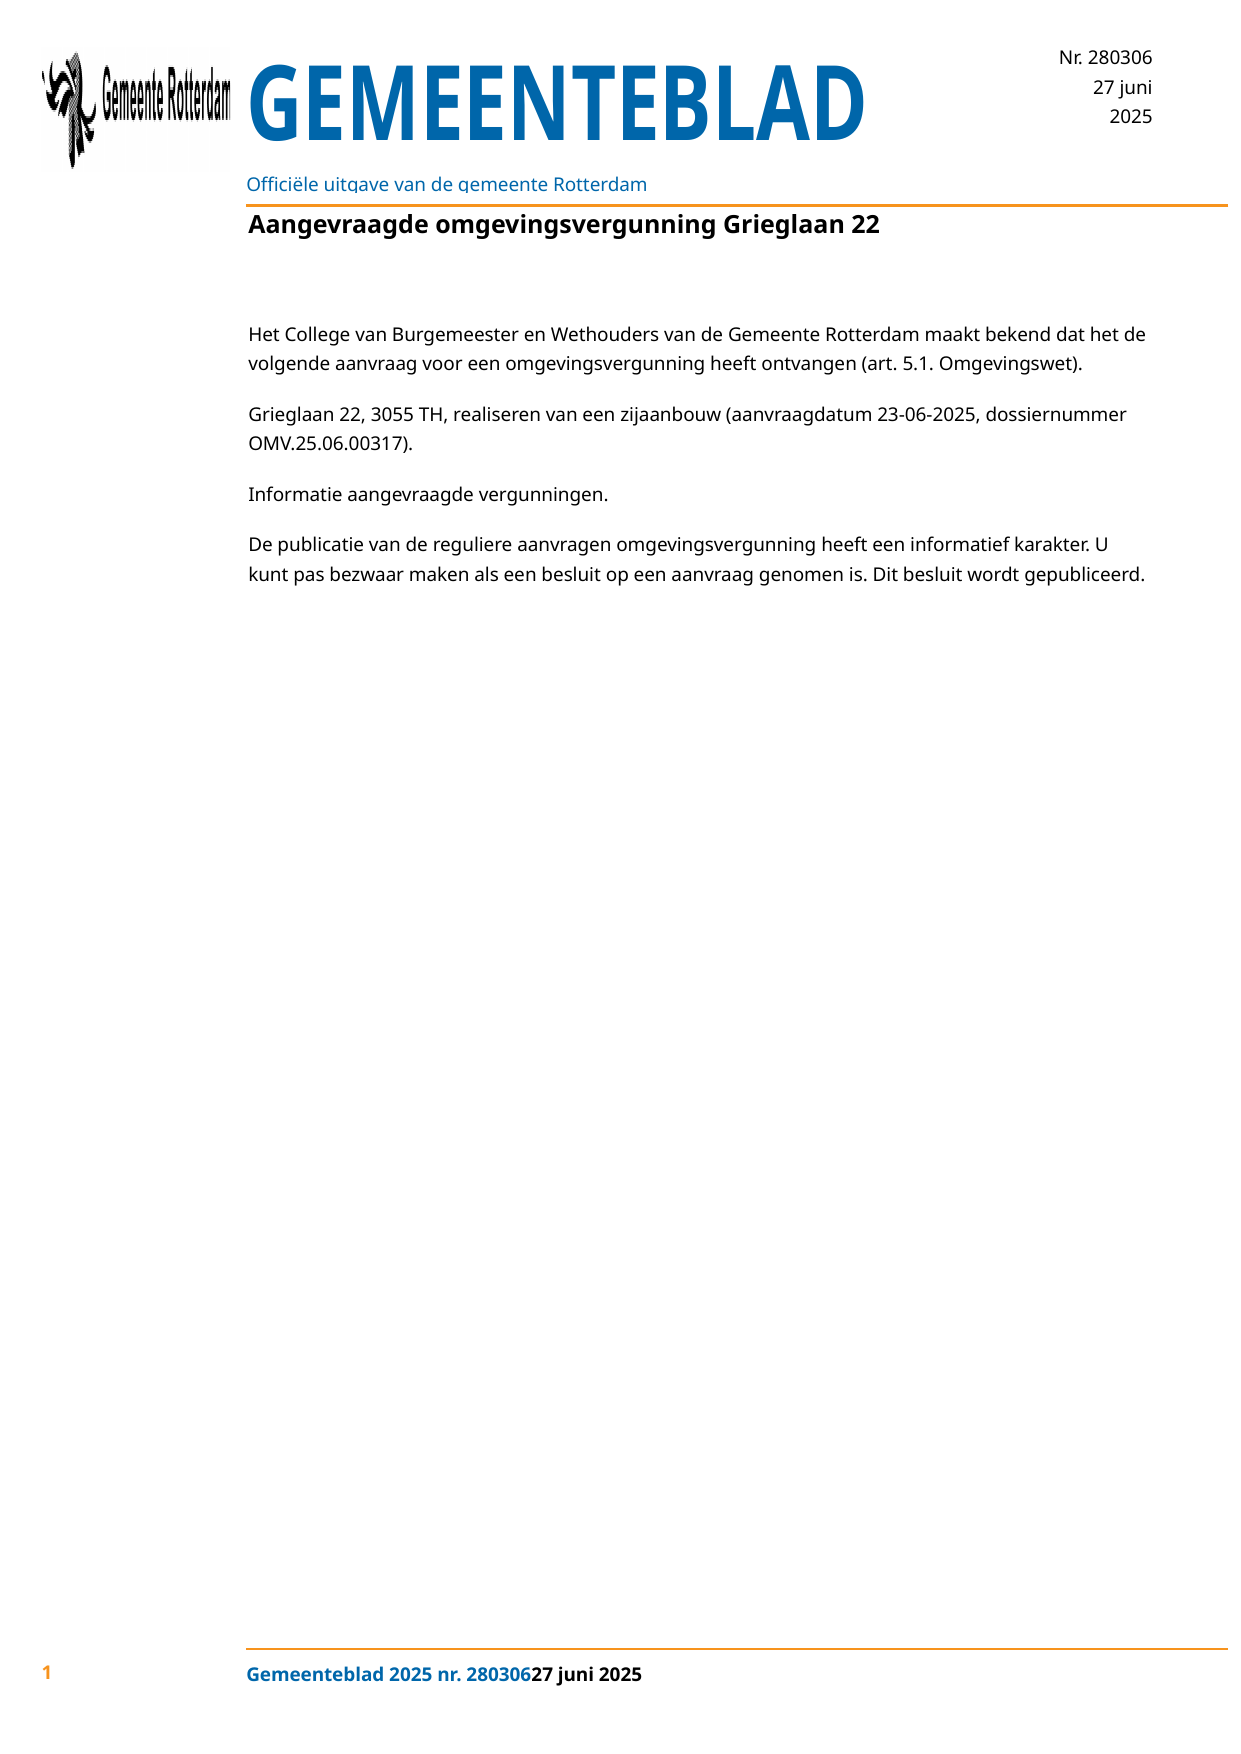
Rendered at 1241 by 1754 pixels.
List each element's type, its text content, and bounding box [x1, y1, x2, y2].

text Aangevraagde omgevingsvergunning Grieglaan 22 [248, 207, 1152, 241]
text Informatie aangevraagde vergunningen. [248, 481, 1152, 506]
text Grieglaan 22, 3055 TH, realiseren van een zijaanbouw (aanvraagdatum 23-06-2025, dossiernummer OMV.25.06.00317). [248, 401, 1152, 456]
text De publicatie van de reguliere aanvragen omgevingsvergunning heeft een informatief karakter. U kunt pas bezwaar maken als een besluit op een aanvraag genomen is. Dit besluit wordt gepubliceerd. [248, 531, 1152, 586]
text Het College van Burgemeester en Wethouders van de Gemeente Rotterdam maakt bekend dat het de volgende aanvraag voor een omgevingsvergunning heeft ontvangen (art. 5.1. Omgevingswet). [248, 321, 1152, 376]
picture [41, 47, 231, 172]
